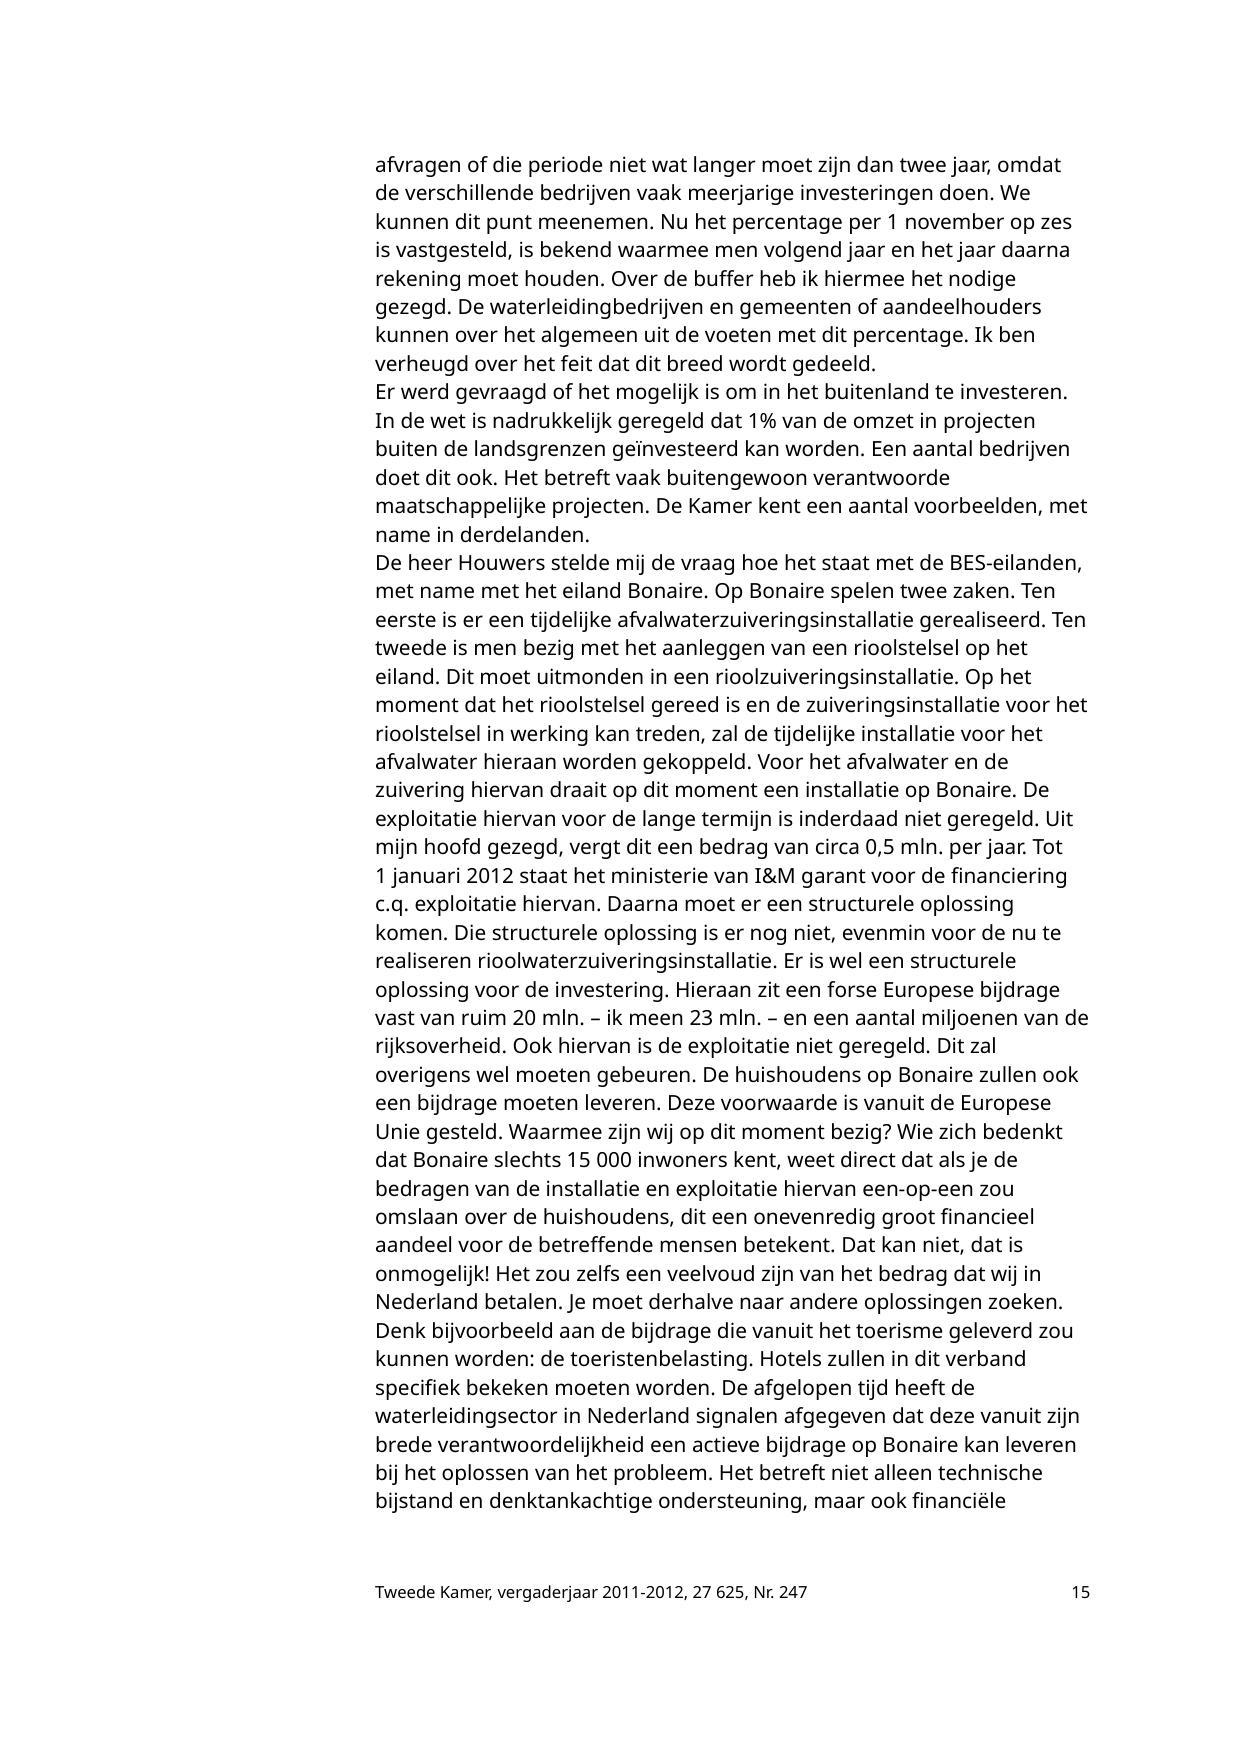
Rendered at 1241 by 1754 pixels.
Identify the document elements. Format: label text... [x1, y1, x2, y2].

text De heer Houwers stelde mij de vraag hoe het staat met de BES-eilanden, met name met het eiland Bonaire. Op Bonaire spelen twee zaken. Ten eerste is er een tijdelijke afvalwaterzuiveringsinstallatie gerealiseerd. Ten tweede is men bezig met het aanleggen van een rioolstelsel op het eiland. Dit moet uitmonden in een rioolzuiveringsinstallatie. Op het moment dat het rioolstelsel gereed is en de zuiveringsinstallatie voor het rioolstelsel in werking kan treden, zal de tijdelijke installatie voor het afvalwater hieraan worden gekoppeld. Voor het afvalwater en de zuivering hiervan draait op dit moment een installatie op Bonaire. De exploitatie hiervan voor de lange termijn is inderdaad niet geregeld. Uit mijn hoofd gezegd, vergt dit een bedrag van circa 0,5 mln. per jaar. Tot 1 januari 2012 staat het ministerie van I&M garant voor de financiering c.q. exploitatie hiervan. Daarna moet er een structurele oplossing komen. Die structurele oplossing is er nog niet, evenmin voor de nu te realiseren rioolwaterzuiveringsinstallatie. Er is wel een structurele oplossing voor de investering. Hieraan zit een forse Europese bijdrage vast van ruim 20 mln. – ik meen 23 mln. – en een aantal miljoenen van de rijksoverheid. Ook hiervan is de exploitatie niet geregeld. Dit zal overigens wel moeten gebeuren. De huishoudens op Bonaire zullen ook een bijdrage moeten leveren. Deze voorwaarde is vanuit de Europese Unie gesteld. Waarmee zijn wij op dit moment bezig? Wie zich bedenkt dat Bonaire slechts 15 000 inwoners kent, weet direct dat als je de bedragen van de installatie en exploitatie hiervan een-op-een zou omslaan over de huishoudens, dit een onevenredig groot financieel aandeel voor de betreffende mensen betekent. Dat kan niet, dat is onmogelijk! Het zou zelfs een veelvoud zijn van het bedrag dat wij in Nederland betalen. Je moet derhalve naar andere oplossingen zoeken. Denk bijvoorbeeld aan de bijdrage die vanuit het toerisme geleverd zou kunnen worden: de toeristenbelasting. Hotels zullen in dit verband specifiek bekeken moeten worden. De afgelopen tijd heeft de waterleidingsector in Nederland signalen afgegeven dat deze vanuit zijn brede verantwoordelijkheid een actieve bijdrage op Bonaire kan leveren bij het oplossen van het probleem. Het betreft niet alleen technische bijstand en denktankachtige ondersteuning, maar ook financiële [375, 548, 1090, 1515]
text Er werd gevraagd of het mogelijk is om in het buitenland te investeren. In de wet is nadrukkelijk geregeld dat 1% van de omzet in projecten buiten de landsgrenzen geïnvesteerd kan worden. Een aantal bedrijven doet dit ook. Het betreft vaak buitengewoon verantwoorde maatschappelijke projecten. De Kamer kent een aantal voorbeelden, met name in derdelanden. [375, 377, 1090, 548]
text afvragen of die periode niet wat langer moet zijn dan twee jaar, omdat de verschillende bedrijven vaak meerjarige investeringen doen. We kunnen dit punt meenemen. Nu het percentage per 1 november op zes is vastgesteld, is bekend waarmee men volgend jaar en het jaar daarna rekening moet houden. Over de buffer heb ik hiermee het nodige gezegd. De waterleidingbedrijven en gemeenten of aandeelhouders kunnen over het algemeen uit de voeten met dit percentage. Ik ben verheugd over het feit dat dit breed wordt gedeeld. [375, 150, 1090, 377]
